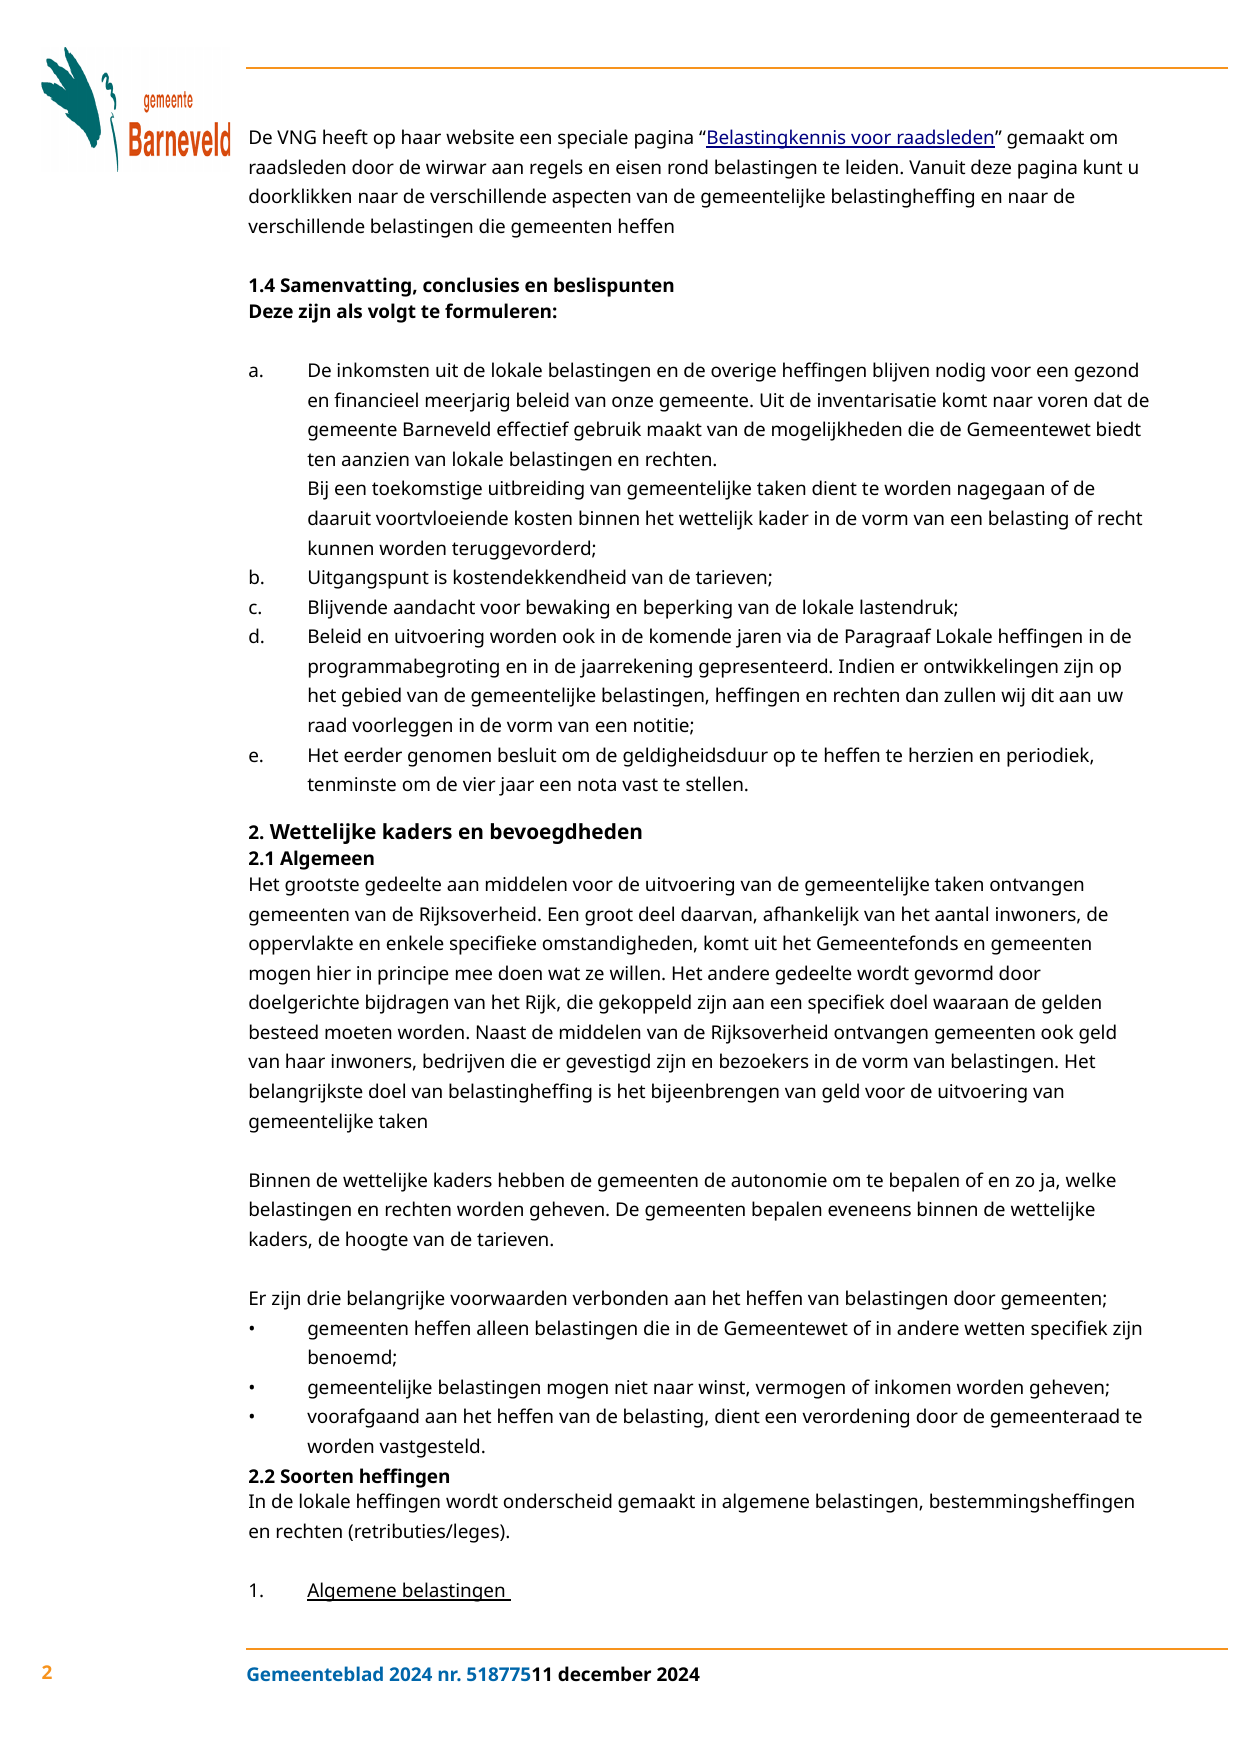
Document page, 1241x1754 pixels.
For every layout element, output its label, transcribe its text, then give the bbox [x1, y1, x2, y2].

list Het eerder genomen besluit om de geldigheidsduur op te heffen te herzien en periodiek, tenminste om de vier jaar een nota vast te stellen. [248, 742, 1152, 797]
list gemeenten heffen alleen belastingen die in de Gemeentewet of in andere wetten specifiek zijn benoemd; [248, 1315, 1152, 1370]
list Bij een toekomstige uitbreiding van gemeentelijke taken dient te worden nagegaan of de daaruit voortvloeiende kosten binnen het wettelijk kader in de vorm van een belasting of recht kunnen worden teruggevorderd; [248, 476, 1152, 560]
text Deze zijn als volgt te formuleren: [248, 298, 1152, 324]
picture [41, 47, 231, 172]
list Beleid en uitvoering worden ook in de komende jaren via de Paragraaf Lokale heffingen in de programmabegroting en in de jaarrekening gepresenteerd. Indien er ontwikkelingen zijn op het gebied van de gemeentelijke belastingen, heffingen en rechten dan zullen wij dit aan uw raad voorleggen in de vorm van een notitie; [248, 623, 1152, 738]
text In de lokale heffingen wordt onderscheid gemaakt in algemene belastingen, bestemmingsheffingen en rechten (retributies/leges). [248, 1488, 1152, 1544]
text 2.1 Algemeen [248, 845, 1152, 871]
text Het grootste gedeelte aan middelen voor de uitvoering van de gemeentelijke taken ontvangen gemeenten van de Rijksoverheid. Een groot deel daarvan, afhankelijk van het aantal inwoners, de oppervlakte en enkele specifieke omstandigheden, komt uit het Gemeentefonds en gemeenten mogen hier in principe mee doen wat ze willen. Het andere gedeelte wordt gevormd door doelgerichte bijdragen van het Rijk, die gekoppeld zijn aan een specifiek doel waaraan de gelden besteed moeten worden. Naast de middelen van de Rijksoverheid ontvangen gemeenten ook geld van haar inwoners, bedrijven die er gevestigd zijn en bezoekers in de vorm van belastingen. Het belangrijkste doel van belastingheffing is het bijeenbrengen van geld voor de uitvoering van gemeentelijke taken [248, 871, 1152, 1133]
list voorafgaand aan het heffen van de belasting, dient een verordening door de gemeenteraad te worden vastgesteld. [248, 1404, 1152, 1459]
text Binnen de wettelijke kaders hebben de gemeenten de autonomie om te bepalen of en zo ja, welke belastingen en rechten worden geheven. De gemeenten bepalen eveneens binnen de wettelijke kaders, de hoogte van de tarieven. [248, 1167, 1152, 1252]
text De VNG heeft op haar website een speciale pagina “Belastingkennis voor raadsleden” gemaakt om raadsleden door de wirwar aan regels en eisen rond belastingen te leiden. Vanuit deze pagina kunt u doorklikken naar de verschillende aspecten van de gemeentelijke belastingheffing en naar de verschillende belastingen die gemeenten heffen [248, 124, 1152, 239]
list De inkomsten uit de lokale belastingen en de overige heffingen blijven nodig voor een gezond en financieel meerjarig beleid van onze gemeente. Uit de inventarisatie komt naar voren dat de gemeente Barneveld effectief gebruik maakt van de mogelijkheden die de Gemeentewet biedt ten aanzien van lokale belastingen en rechten. [248, 357, 1152, 472]
list Blijvende aandacht voor bewaking en beperking van de lokale lastendruk; [248, 594, 1152, 619]
list Uitgangspunt is kostendekkendheid van de tarieven; [248, 564, 1152, 590]
text 1.4 Samenvatting, conclusies en beslispunten [248, 272, 1152, 298]
text Er zijn drie belangrijke voorwaarden verbonden aan het heffen van belastingen door gemeenten; [248, 1285, 1152, 1311]
text 2. Wettelijke kaders en bevoegdheden [248, 817, 1152, 845]
list gemeentelijke belastingen mogen niet naar winst, vermogen of inkomen worden geheven; [248, 1374, 1152, 1400]
list Algemene belastingen [248, 1577, 1152, 1603]
text 2.2 Soorten heffingen [248, 1463, 1152, 1488]
